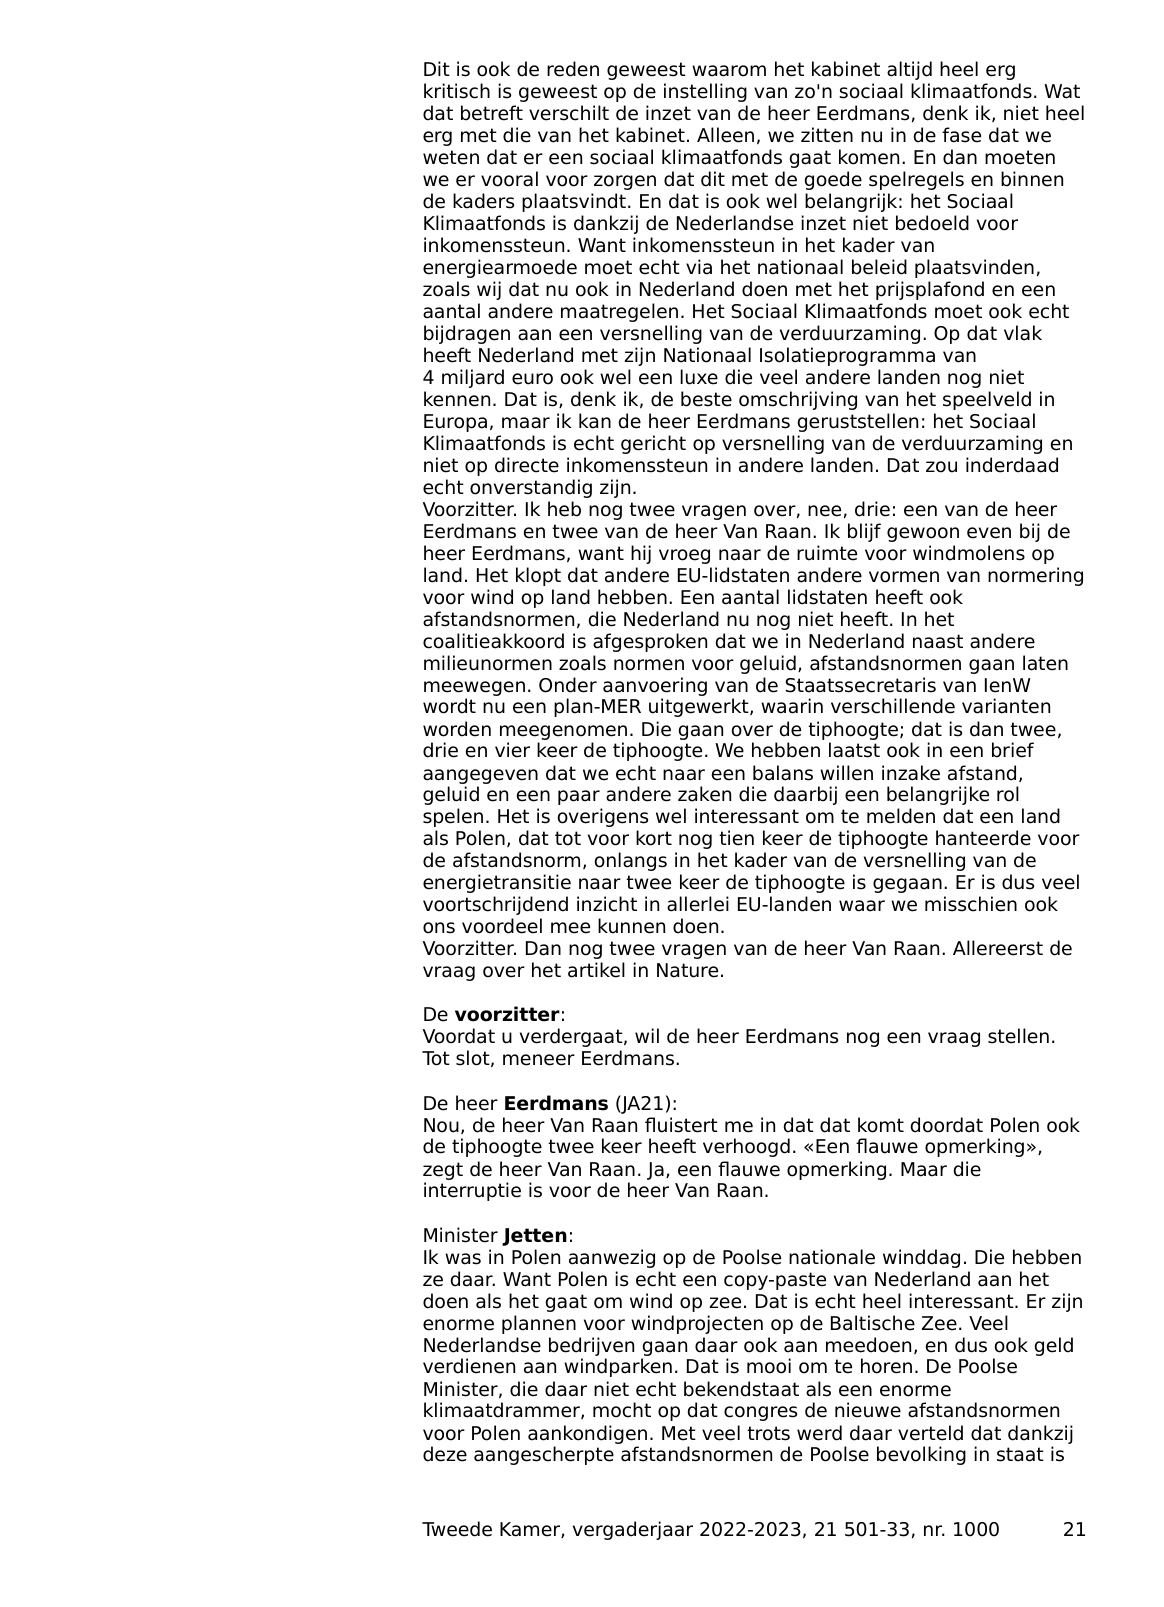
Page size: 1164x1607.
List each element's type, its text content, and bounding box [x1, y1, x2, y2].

text Nou, de heer Van Raan fluistert me in dat dat komt doordat Polen ook de tiphoogte twee keer heeft verhoogd. «Een flauwe opmerking», zegt de heer Van Raan. Ja, een flauwe opmerking. Maar die interruptie is voor de heer Van Raan. [422, 1114, 1087, 1202]
text Minister Jetten: [422, 1224, 1087, 1247]
text De voorzitter: [422, 1004, 1087, 1026]
text Voordat u verdergaat, wil de heer Eerdmans nog een vraag stellen. Tot slot, meneer Eerdmans. [422, 1026, 1087, 1070]
text Dit is ook de reden geweest waarom het kabinet altijd heel erg kritisch is geweest op de instelling van zo'n sociaal klimaatfonds. Wat dat betreft verschilt de inzet van de heer Eerdmans, denk ik, niet heel erg met die van het kabinet. Alleen, we zitten nu in de fase dat we weten dat er een sociaal klimaatfonds gaat komen. En dan moeten we er vooral voor zorgen dat dit met de goede spelregels en binnen de kaders plaatsvindt. En dat is ook wel belangrijk: het Sociaal Klimaatfonds is dankzij de Nederlandse inzet niet bedoeld voor inkomenssteun. Want inkomenssteun in het kader van energiearmoede moet echt via het nationaal beleid plaatsvinden, zoals wij dat nu ook in Nederland doen met het prijsplafond en een aantal andere maatregelen. Het Sociaal Klimaatfonds moet ook echt bijdragen aan een versnelling van de verduurzaming. Op dat vlak heeft Nederland met zijn Nationaal Isolatieprogramma van 4 miljard euro ook wel een luxe die veel andere landen nog niet kennen. Dat is, denk ik, de beste omschrijving van het speelveld in Europa, maar ik kan de heer Eerdmans geruststellen: het Sociaal Klimaatfonds is echt gericht op versnelling van de verduurzaming en niet op directe inkomenssteun in andere landen. Dat zou inderdaad echt onverstandig zijn. [422, 59, 1087, 499]
text Ik was in Polen aanwezig op de Poolse nationale winddag. Die hebben ze daar. Want Polen is echt een copy-paste van Nederland aan het doen als het gaat om wind op zee. Dat is echt heel interessant. Er zijn enorme plannen voor windprojecten op de Baltische Zee. Veel Nederlandse bedrijven gaan daar ook aan meedoen, en dus ook geld verdienen aan windparken. Dat is mooi om te horen. De Poolse Minister, die daar niet echt bekendstaat als een enorme klimaatdrammer, mocht op dat congres de nieuwe afstandsnormen voor Polen aankondigen. Met veel trots werd daar verteld dat dankzij deze aangescherpte afstandsnormen de Poolse bevolking in staat is [422, 1247, 1087, 1466]
text De heer Eerdmans (JA21): [422, 1092, 1087, 1114]
text Voorzitter. Ik heb nog twee vragen over, nee, drie: een van de heer Eerdmans en twee van de heer Van Raan. Ik blijf gewoon even bij de heer Eerdmans, want hij vroeg naar de ruimte voor windmolens op land. Het klopt dat andere EU-lidstaten andere vormen van normering voor wind op land hebben. Een aantal lidstaten heeft ook afstandsnormen, die Nederland nu nog niet heeft. In het coalitieakkoord is afgesproken dat we in Nederland naast andere milieunormen zoals normen voor geluid, afstandsnormen gaan laten meewegen. Onder aanvoering van de Staatssecretaris van IenW wordt nu een plan-MER uitgewerkt, waarin verschillende varianten worden meegenomen. Die gaan over de tiphoogte; dat is dan twee, drie en vier keer de tiphoogte. We hebben laatst ook in een brief aangegeven dat we echt naar een balans willen inzake afstand, geluid en een paar andere zaken die daarbij een belangrijke rol spelen. Het is overigens wel interessant om te melden dat een land als Polen, dat tot voor kort nog tien keer de tiphoogte hanteerde voor de afstandsnorm, onlangs in het kader van de versnelling van de energietransitie naar twee keer de tiphoogte is gegaan. Er is dus veel voortschrijdend inzicht in allerlei EU-landen waar we misschien ook ons voordeel mee kunnen doen. [422, 499, 1087, 938]
text Voorzitter. Dan nog twee vragen van de heer Van Raan. Allereerst de vraag over het artikel in Nature. [422, 938, 1087, 982]
